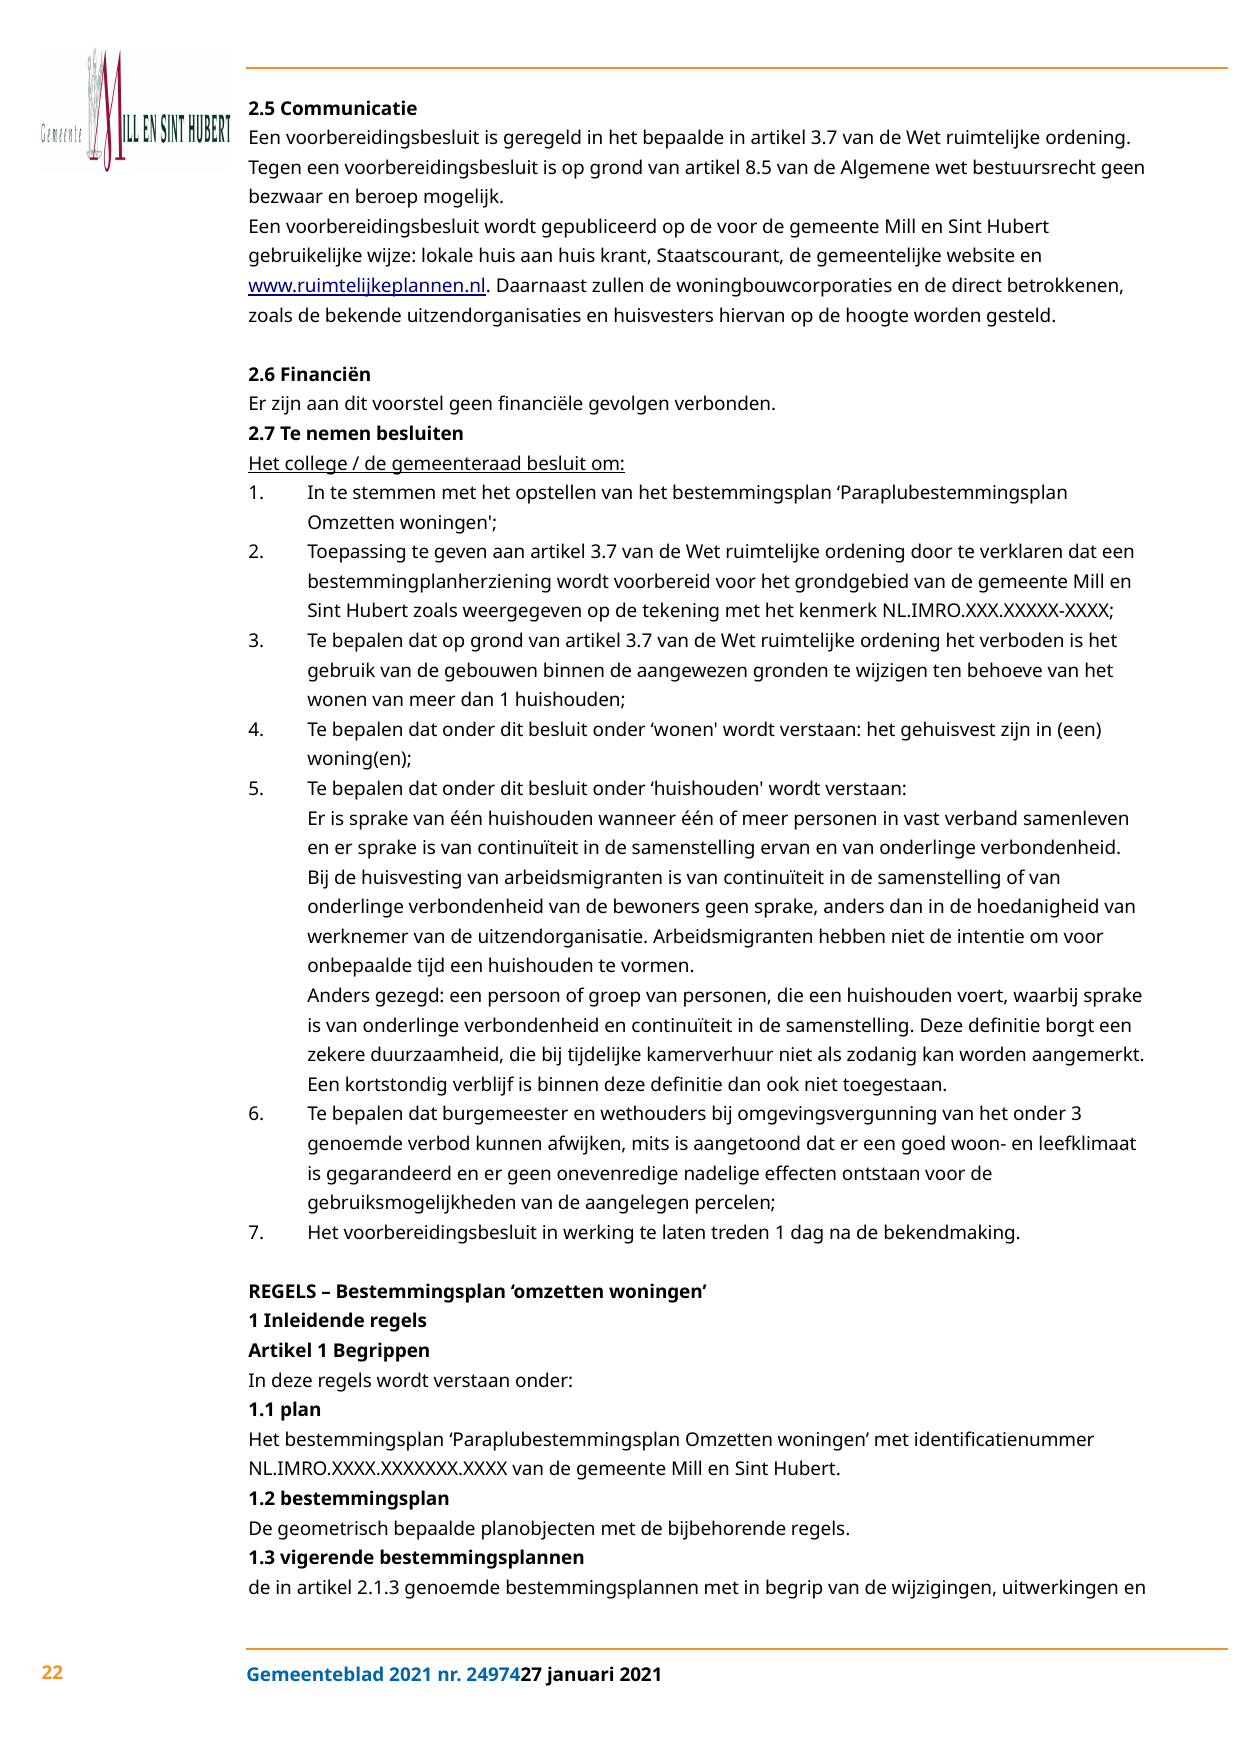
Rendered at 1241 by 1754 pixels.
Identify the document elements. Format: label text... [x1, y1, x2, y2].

list Te bepalen dat onder dit besluit onder ‘huishouden' wordt verstaan: [248, 775, 1152, 801]
text De geometrisch bepaalde planobjecten met de bijbehorende regels. [248, 1515, 1152, 1541]
text 2.6 Financiën [248, 361, 1152, 387]
text Het college / de gemeenteraad besluit om: [248, 450, 1152, 476]
list Toepassing te geven aan artikel 3.7 van de Wet ruimtelijke ordening door te verklaren dat een bestemmingplanherziening wordt voorbereid voor het grondgebied van de gemeente Mill en Sint Hubert zoals weergegeven op de tekening met het kenmerk NL.IMRO.XXX.XXXXX-XXXX; [248, 538, 1152, 623]
text Artikel 1 Begrippen [248, 1337, 1152, 1363]
text 2.7 Te nemen besluiten [248, 420, 1152, 446]
text Een voorbereidingsbesluit wordt gepubliceerd op de voor de gemeente Mill en Sint Hubert gebruikelijke wijze: lokale huis aan huis krant, Staatscourant, de gemeentelijke website en www.ruimtelijkeplannen.nl. Daarnaast zullen de woningbouwcorporaties en de direct betrokkenen, zoals de bekende uitzendorganisaties en huisvesters hiervan op de hoogte worden gesteld. [248, 213, 1152, 328]
list Bij de huisvesting van arbeidsmigranten is van continuïteit in de samenstelling of van onderlinge verbondenheid van de bewoners geen sprake, anders dan in de hoedanigheid van werknemer van de uitzendorganisatie. Arbeidsmigranten hebben niet de intentie om voor onbepaalde tijd een huishouden te vormen. [248, 864, 1152, 978]
text 1 Inleidende regels [248, 1308, 1152, 1333]
text 1.2 bestemmingsplan [248, 1485, 1152, 1511]
list Het voorbereidingsbesluit in werking te laten treden 1 dag na de bekendmaking. [248, 1219, 1152, 1245]
text 2.5 Communicatie [248, 95, 1152, 121]
picture [41, 47, 231, 172]
text 1.1 plan [248, 1396, 1152, 1422]
list Anders gezegd: een persoon of groep van personen, die een huishouden voert, waarbij sprake is van onderlinge verbondenheid en continuïteit in de samenstelling. Deze definitie borgt een zekere duurzaamheid, die bij tijdelijke kamerverhuur niet als zodanig kan worden aangemerkt. Een kortstondig verblijf is binnen deze definitie dan ook niet toegestaan. [248, 982, 1152, 1097]
list Te bepalen dat op grond van artikel 3.7 van de Wet ruimtelijke ordening het verboden is het gebruik van de gebouwen binnen de aangewezen gronden te wijzigen ten behoeve van het wonen van meer dan 1 huishouden; [248, 627, 1152, 712]
text Er zijn aan dit voorstel geen financiële gevolgen verbonden. [248, 391, 1152, 416]
text REGELS – Bestemmingsplan ‘omzetten woningen’ [248, 1278, 1152, 1304]
text Een voorbereidingsbesluit is geregeld in het bepaalde in artikel 3.7 van de Wet ruimtelijke ordening. Tegen een voorbereidingsbesluit is op grond van artikel 8.5 van de Algemene wet bestuursrecht geen bezwaar en beroep mogelijk. [248, 124, 1152, 209]
list In te stemmen met het opstellen van het bestemmingsplan ‘Paraplubestemmingsplan Omzetten woningen'; [248, 479, 1152, 535]
text de in artikel 2.1.3 genoemde bestemmingsplannen met in begrip van de wijzigingen, uitwerkingen en [248, 1574, 1152, 1600]
list Te bepalen dat onder dit besluit onder ‘wonen' wordt verstaan: het gehuisvest zijn in (een) woning(en); [248, 716, 1152, 771]
text Het bestemmingsplan ‘Paraplubestemmingsplan Omzetten woningen’ met identificatienummer NL.IMRO.XXXX.XXXXXXX.XXXX van de gemeente Mill en Sint Hubert. [248, 1426, 1152, 1481]
list Te bepalen dat burgemeester en wethouders bij omgevingsvergunning van het onder 3 genoemde verbod kunnen afwijken, mits is aangetoond dat er een goed woon- en leefklimaat is gegarandeerd en er geen onevenredige nadelige effecten ontstaan voor de gebruiksmogelijkheden van de aangelegen percelen; [248, 1101, 1152, 1215]
list Er is sprake van één huishouden wanneer één of meer personen in vast verband samenleven en er sprake is van continuïteit in de samenstelling ervan en van onderlinge verbondenheid. [248, 805, 1152, 860]
text 1.3 vigerende bestemmingsplannen [248, 1544, 1152, 1570]
text In deze regels wordt verstaan onder: [248, 1367, 1152, 1393]
